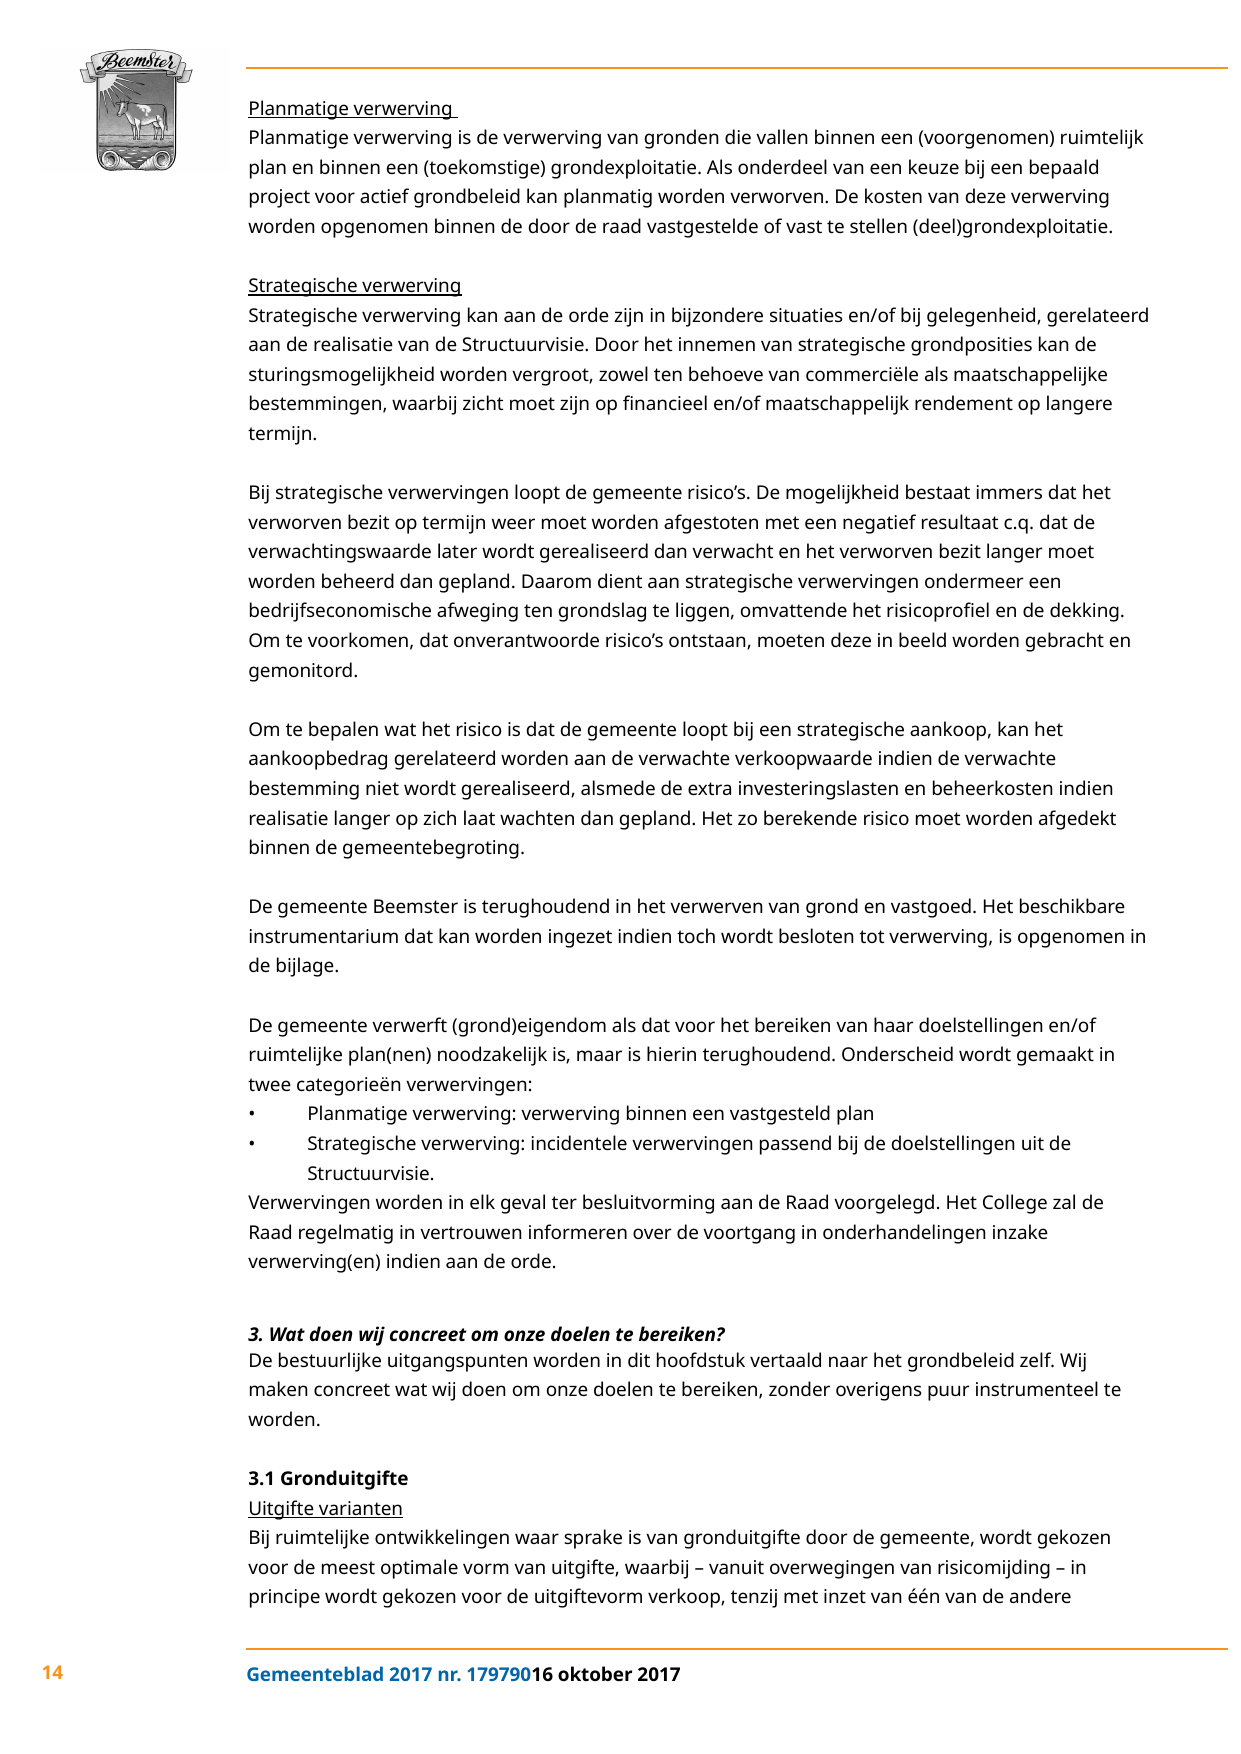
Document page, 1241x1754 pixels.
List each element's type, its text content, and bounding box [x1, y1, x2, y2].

text Bij ruimtelijke ontwikkelingen waar sprake is van gronduitgifte door de gemeente, wordt gekozen voor de meest optimale vorm van uitgifte, waarbij – vanuit overwegingen van risicomijding – in principe wordt gekozen voor de uitgiftevorm verkoop, tenzij met inzet van één van de andere [248, 1524, 1152, 1609]
list Planmatige verwerving: verwerving binnen een vastgesteld plan [248, 1101, 1152, 1126]
text Planmatige verwerving is de verwerving van gronden die vallen binnen een (voorgenomen) ruimtelijk plan en binnen een (toekomstige) grondexploitatie. Als onderdeel van een keuze bij een bepaald project voor actief grondbeleid kan planmatig worden verworven. De kosten van deze verwerving worden opgenomen binnen de door de raad vastgestelde of vast te stellen (deel)grondexploitatie. [248, 124, 1152, 239]
text 3. Wat doen wij concreet om onze doelen te bereiken? [248, 1321, 1152, 1347]
text Uitgifte varianten [248, 1495, 1152, 1521]
text Planmatige verwerving [248, 95, 1152, 121]
text De gemeente verwerft (grond)eigendom als dat voor het bereiken van haar doelstellingen en/of ruimtelijke plan(nen) noodzakelijk is, maar is hierin terughoudend. Onderscheid wordt gemaakt in twee categorieën verwervingen: [248, 1012, 1152, 1097]
text Strategische verwerving [248, 272, 1152, 298]
text De gemeente Beemster is terughoudend in het verwerven van grond en vastgoed. Het beschikbare instrumentarium dat kan worden ingezet indien toch wordt besloten tot verwerving, is opgenomen in de bijlage. [248, 893, 1152, 978]
text 3.1 Gronduitgifte [248, 1465, 1152, 1491]
text Bij strategische verwervingen loopt de gemeente risico’s. De mogelijkheid bestaat immers dat het verworven bezit op termijn weer moet worden afgestoten met een negatief resultaat c.q. dat de verwachtingswaarde later wordt gerealiseerd dan verwacht en het verworven bezit langer moet worden beheerd dan gepland. Daarom dient aan strategische verwervingen ondermeer een bedrijfseconomische afweging ten grondslag te liggen, omvattende het risicoprofiel en de dekking. Om te voorkomen, dat onverantwoorde risico’s ontstaan, moeten deze in beeld worden gebracht en gemonitord. [248, 479, 1152, 683]
picture [41, 47, 231, 172]
text Verwervingen worden in elk geval ter besluitvorming aan de Raad voorgelegd. Het College zal de Raad regelmatig in vertrouwen informeren over de voortgang in onderhandelingen inzake verwerving(en) indien aan de orde. [248, 1189, 1152, 1274]
list Strategische verwerving: incidentele verwervingen passend bij de doelstellingen uit de Structuurvisie. [248, 1130, 1152, 1186]
text Strategische verwerving kan aan de orde zijn in bijzondere situaties en/of bij gelegenheid, gerelateerd aan de realisatie van de Structuurvisie. Door het innemen van strategische grondposities kan de sturingsmogelijkheid worden vergroot, zowel ten behoeve van commerciële als maatschappelijke bestemmingen, waarbij zicht moet zijn op financieel en/of maatschappelijk rendement op langere termijn. [248, 302, 1152, 446]
text Om te bepalen wat het risico is dat de gemeente loopt bij een strategische aankoop, kan het aankoopbedrag gerelateerd worden aan de verwachte verkoopwaarde indien de verwachte bestemming niet wordt gerealiseerd, alsmede de extra investeringslasten en beheerkosten indien realisatie langer op zich laat wachten dan gepland. Het zo berekende risico moet worden afgedekt binnen de gemeentebegroting. [248, 716, 1152, 860]
text De bestuurlijke uitgangspunten worden in dit hoofdstuk vertaald naar het grondbeleid zelf. Wij maken concreet wat wij doen om onze doelen te bereiken, zonder overigens puur instrumenteel te worden. [248, 1347, 1152, 1432]
